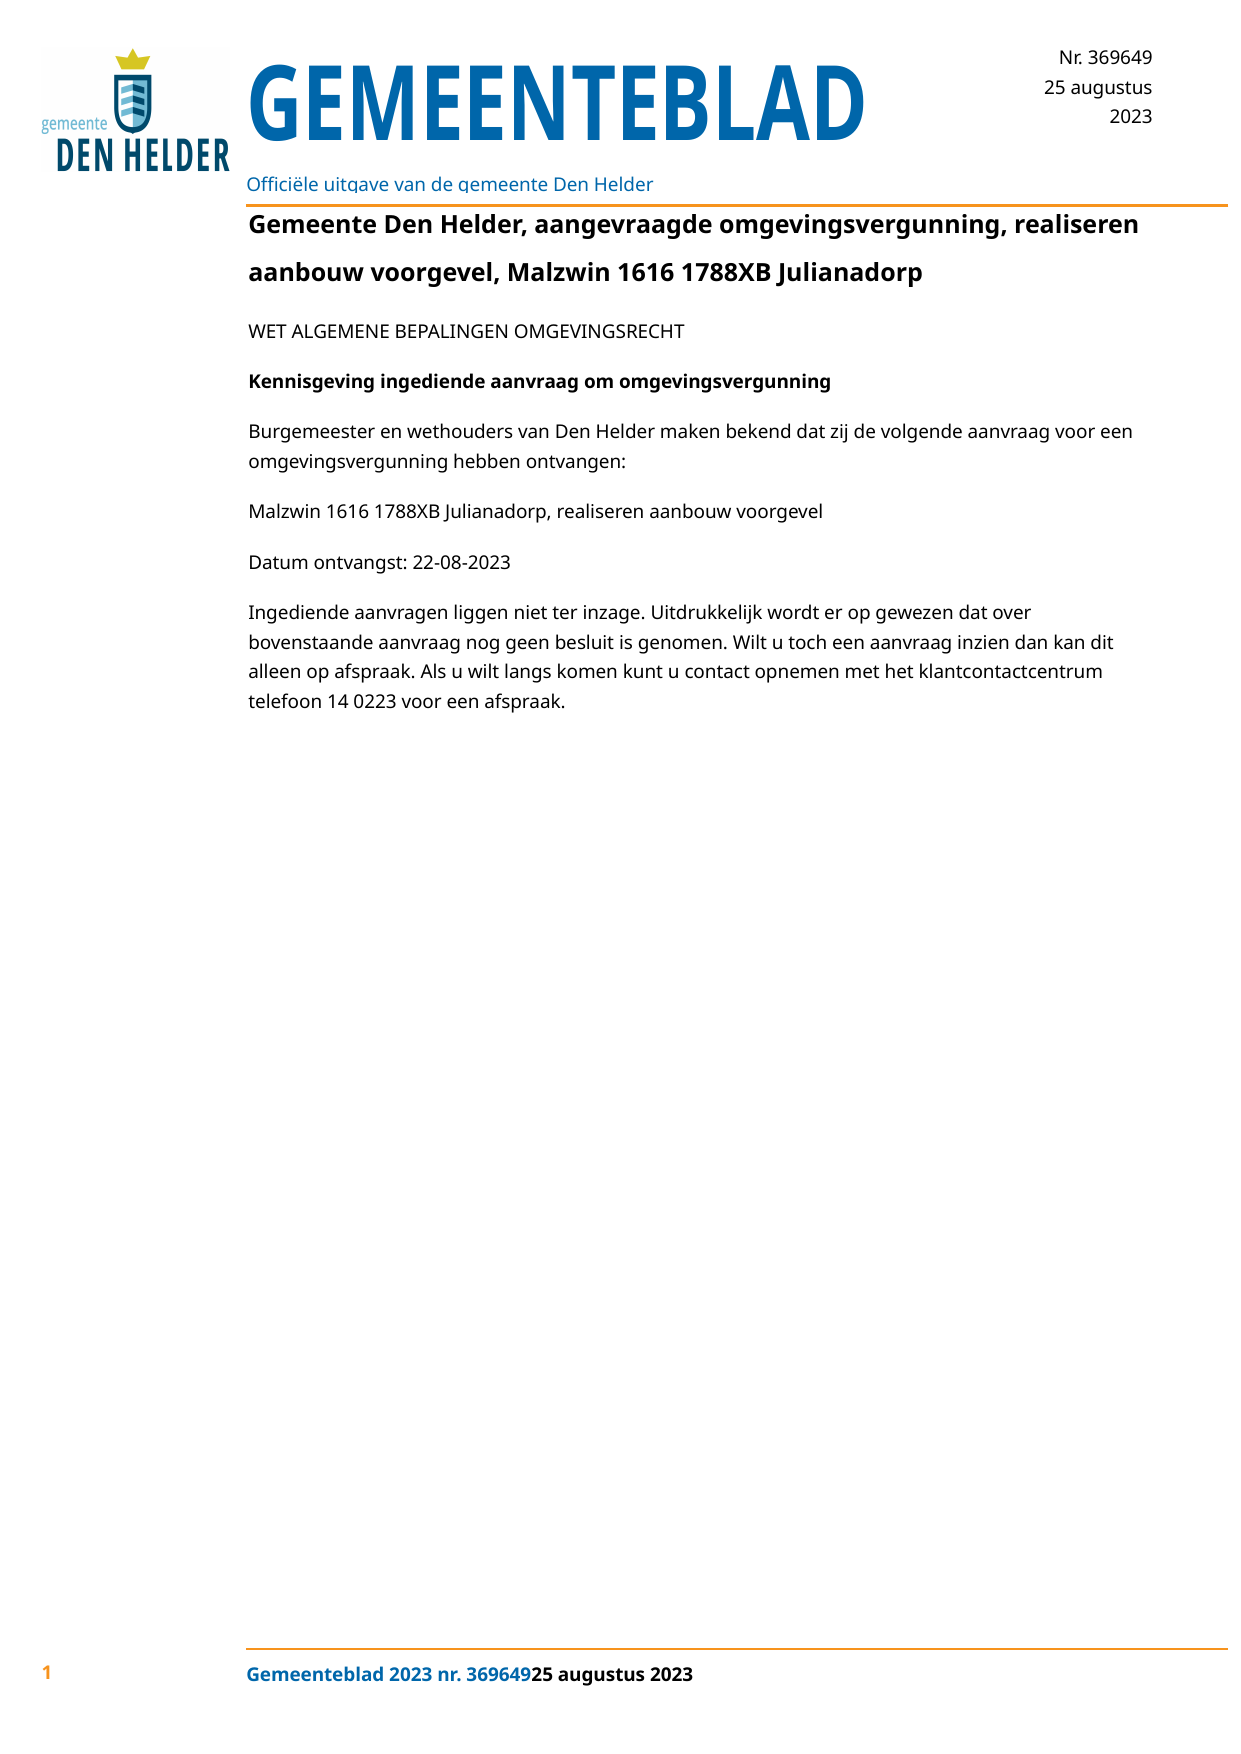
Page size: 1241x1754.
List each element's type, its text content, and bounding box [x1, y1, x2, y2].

picture [63, 144, 68, 165]
picture [130, 157, 135, 172]
text Gemeente Den Helder, aangevraagde omgevingsvergunning, realiseren aanbouw voorgevel, Malzwin 1616 1788XB Julianadorp [248, 207, 1152, 288]
text Burgemeester en wethouders van Den Helder maken bekend dat zij de volgende aanvraag voor een omgevingsvergunning hebben ontvangen: [248, 419, 1152, 474]
text Datum ontvangst: 22-08-2023 [248, 549, 1152, 575]
text Kennisgeving ingediende aanvraag om omgevingsvergunning [248, 368, 1152, 394]
picture [220, 160, 224, 172]
text Ingediende aanvragen liggen niet ter inzage. Uitdrukkelijk wordt er op gewezen dat over bovenstaande aanvraag nog geen besluit is genomen. Wilt u toch een aanvraag inzien dan kan dit alleen op afspraak. Als u wilt langs komen kunt u contact opnemen met het klantcontactcentrum telefoon 14 0223 voor een afspraak. [248, 599, 1152, 714]
picture [41, 47, 231, 172]
text Malzwin 1616 1788XB Julianadorp, realiseren aanbouw voorgevel [248, 499, 1152, 524]
text WET ALGEMENE BEPALINGEN OMGEVINGSRECHT [248, 318, 1152, 344]
picture [100, 154, 106, 172]
picture [182, 144, 187, 165]
